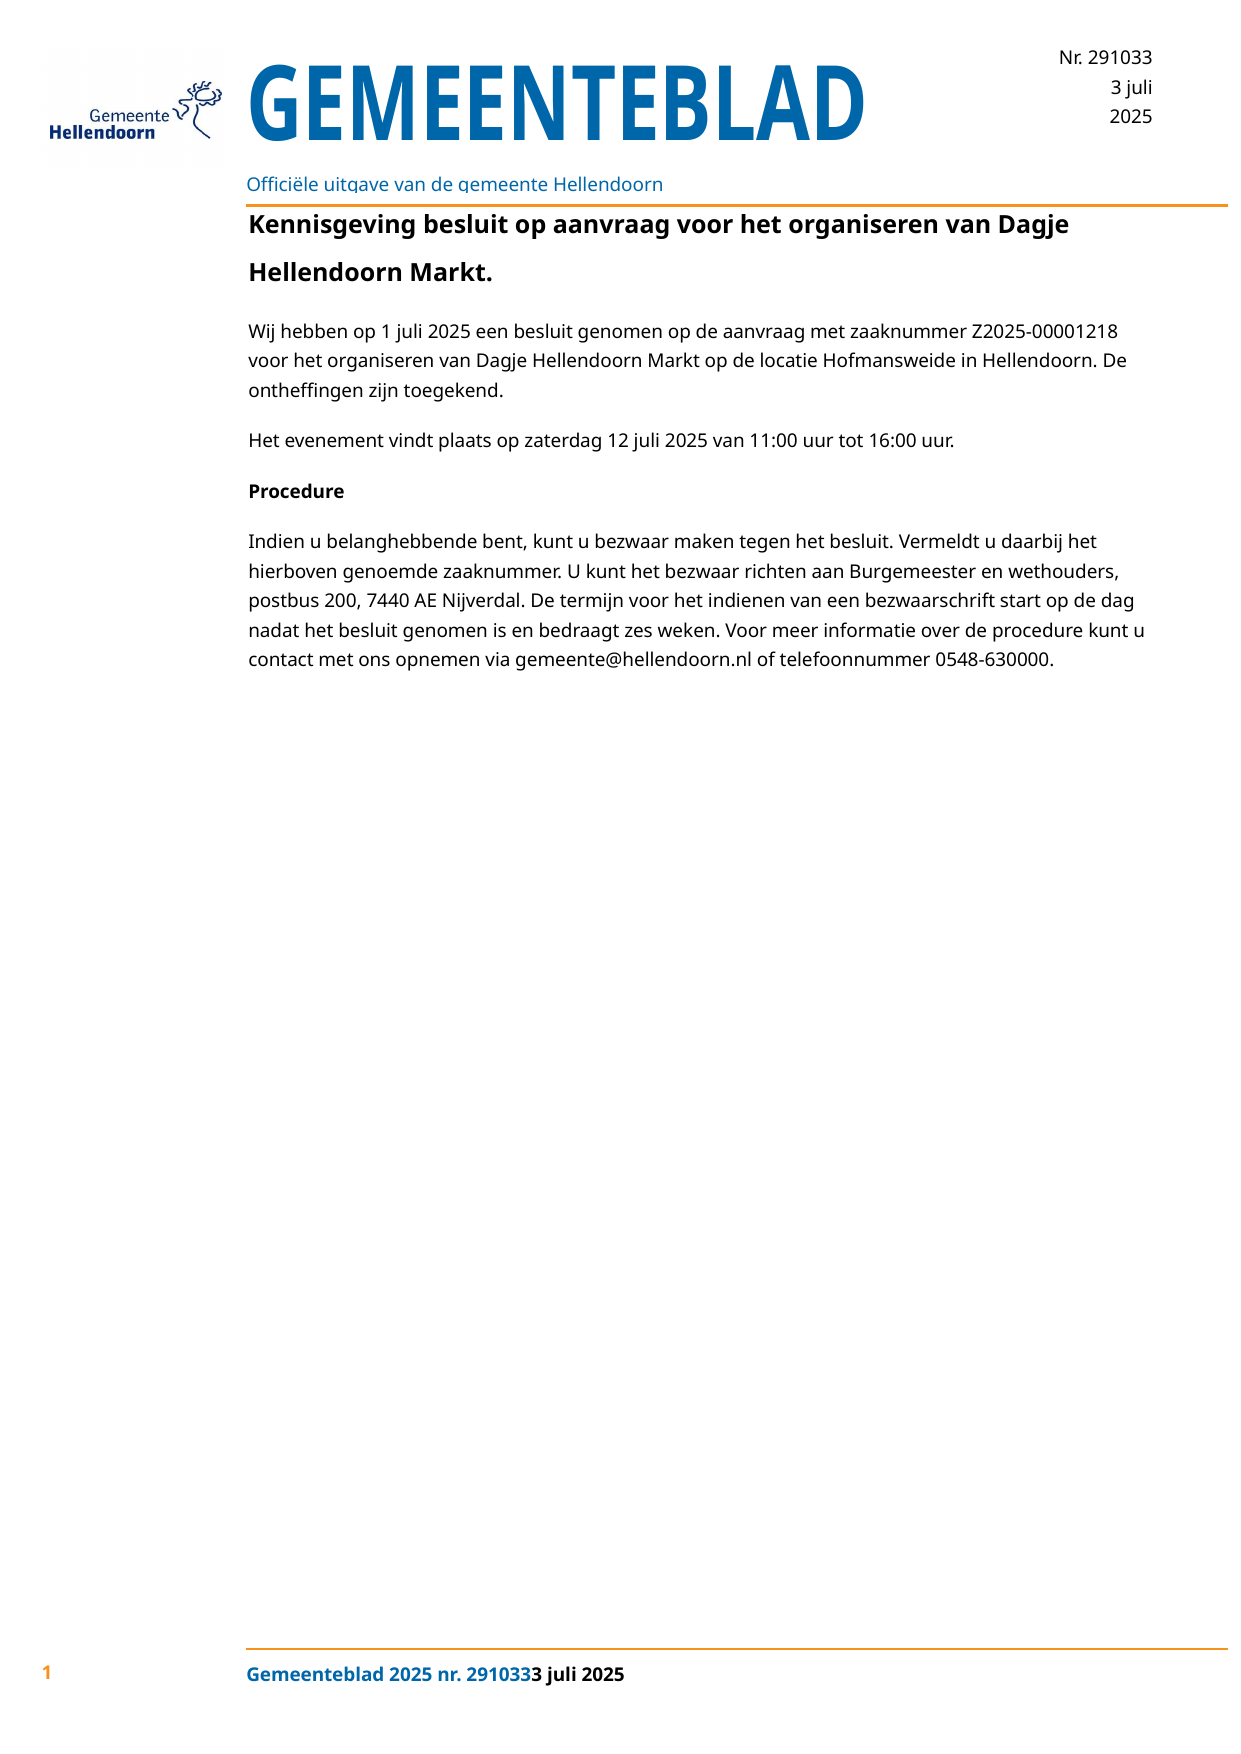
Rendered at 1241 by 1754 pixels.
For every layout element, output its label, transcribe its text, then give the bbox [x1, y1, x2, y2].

text Wij hebben op 1 juli 2025 een besluit genomen op de aanvraag met zaaknummer Z2025-00001218 voor het organiseren van Dagje Hellendoorn Markt op de locatie Hofmansweide in Hellendoorn. De ontheffingen zijn toegekend. [248, 318, 1152, 403]
picture [41, 47, 231, 172]
text Kennisgeving besluit op aanvraag voor het organiseren van Dagje Hellendoorn Markt. [248, 207, 1152, 288]
text Indien u belanghebbende bent, kunt u bezwaar maken tegen het besluit. Vermeldt u daarbij het hierboven genoemde zaaknummer. U kunt het bezwaar richten aan Burgemeester en wethouders, postbus 200, 7440 AE Nijverdal. De termijn voor het indienen van een bezwaarschrift start op de dag nadat het besluit genomen is en bedraagt zes weken. Voor meer informatie over de procedure kunt u contact met ons opnemen via gemeente@hellendoorn.nl of telefoonnummer 0548-630000. [248, 528, 1152, 672]
text Procedure [248, 478, 1152, 504]
text Het evenement vindt plaats op zaterdag 12 juli 2025 van 11:00 uur tot 16:00 uur. [248, 427, 1152, 453]
